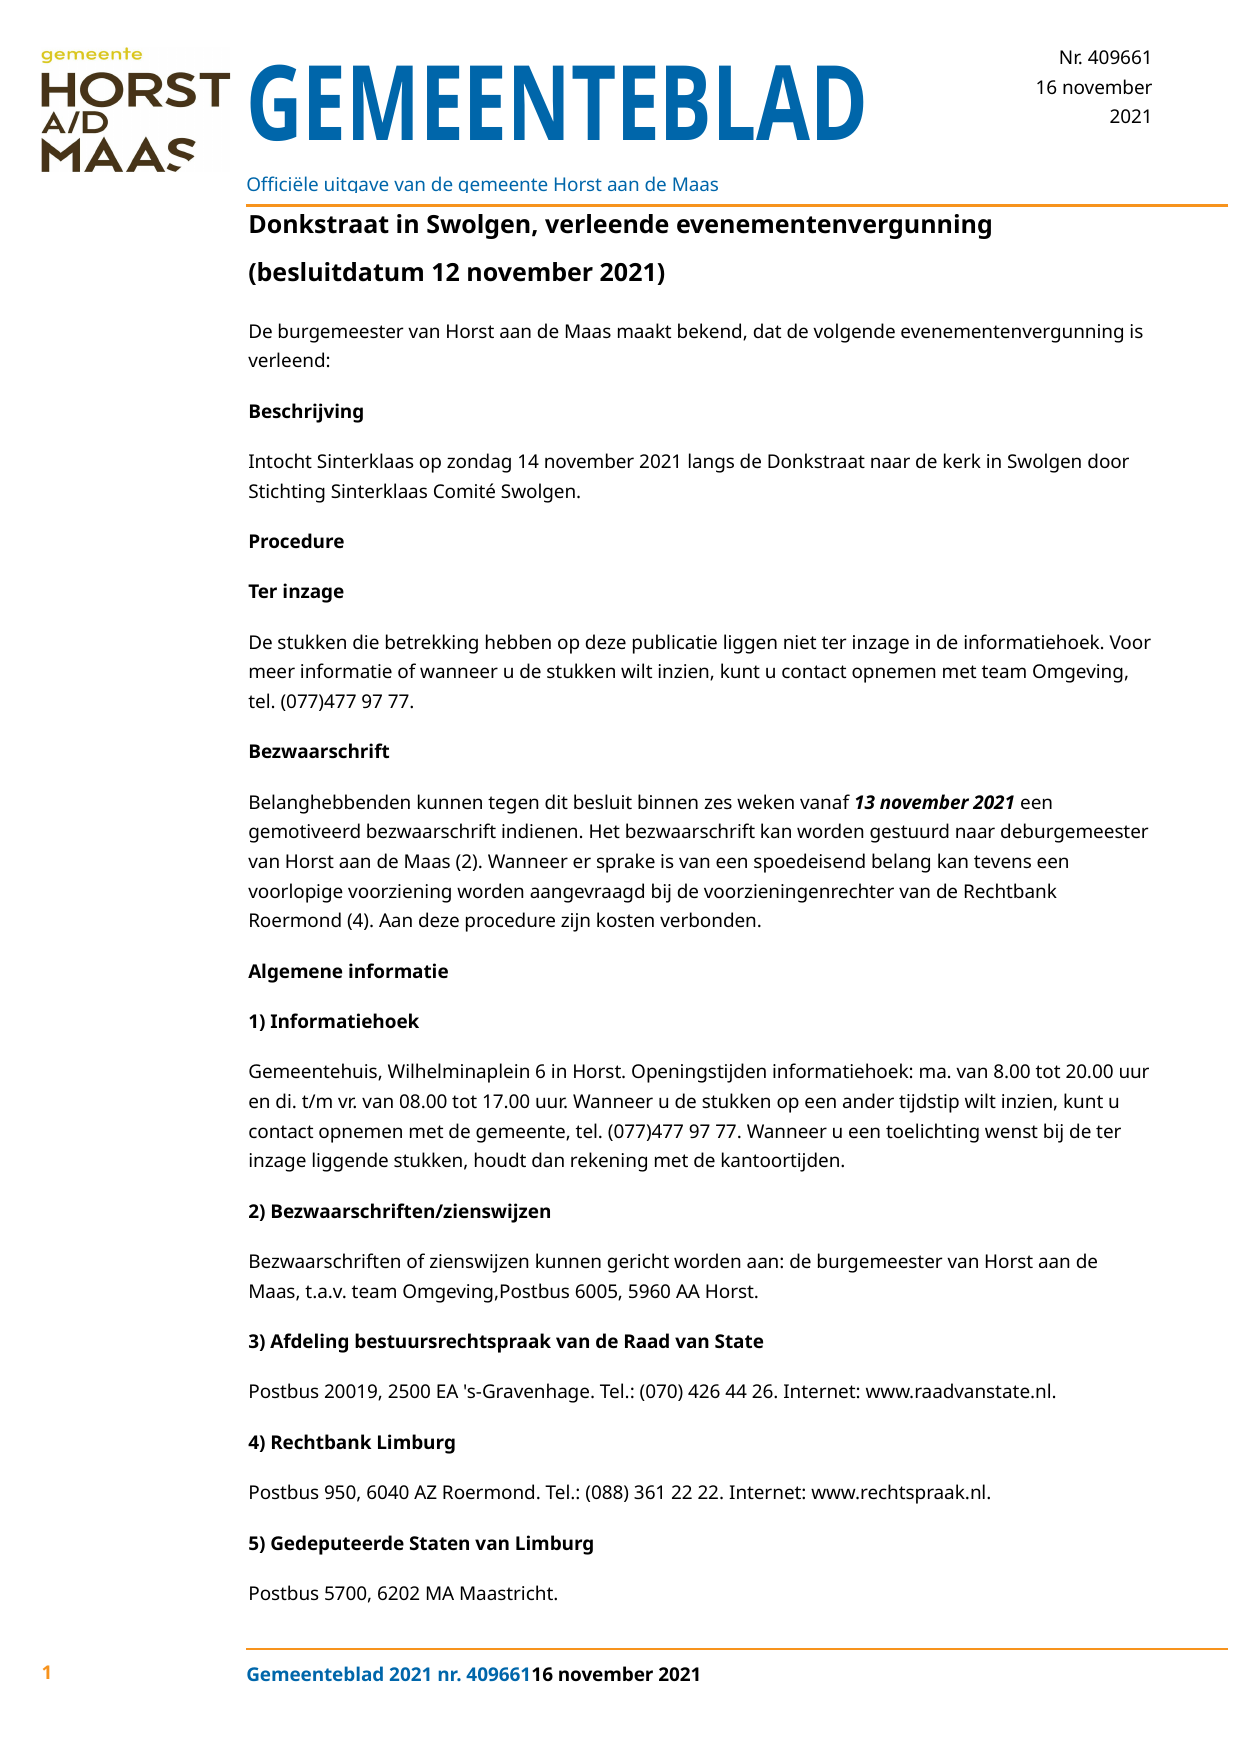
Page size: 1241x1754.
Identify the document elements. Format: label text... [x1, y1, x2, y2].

text 5) Gedeputeerde Staten van Limburg [248, 1530, 1152, 1556]
text Beschrijving [248, 398, 1152, 424]
text 4) Rechtbank Limburg [248, 1429, 1152, 1455]
text Bezwaarschriften of zienswijzen kunnen gericht worden aan: de burgemeester van Horst aan de Maas, t.a.v. team Omgeving,Postbus 6005, 5960 AA Horst. [248, 1248, 1152, 1304]
text Intocht Sinterklaas op zondag 14 november 2021 langs de Donkstraat naar de kerk in Swolgen door Stichting Sinterklaas Comité Swolgen. [248, 448, 1152, 504]
text Postbus 950, 6040 AZ Roermond. Tel.: (088) 361 22 22. Internet: www.rechtspraak.nl. [248, 1479, 1152, 1505]
text Procedure [248, 528, 1152, 554]
text 2) Bezwaarschriften/zienswijzen [248, 1198, 1152, 1224]
text Bezwaarschrift [248, 739, 1152, 764]
picture [41, 47, 231, 172]
text Gemeentehuis, Wilhelminaplein 6 in Horst. Openingstijden informatiehoek: ma. van 8.00 tot 20.00 uur en di. t/m vr. van 08.00 tot 17.00 uur. Wanneer u de stukken op een ander tijdstip wilt inzien, kunt u contact opnemen met de gemeente, tel. (077)477 97 77. Wanneer u een toelichting wenst bij de ter inzage liggende stukken, houdt dan rekening met de kantoortijden. [248, 1059, 1152, 1173]
text Postbus 5700, 6202 MA Maastricht. [248, 1580, 1152, 1606]
text De burgemeester van Horst aan de Maas maakt bekend, dat de volgende evenementenvergunning is verleend: [248, 318, 1152, 373]
text Belanghebbenden kunnen tegen dit besluit binnen zes weken vanaf 13 november 2021 een gemotiveerd bezwaarschrift indienen. Het bezwaarschrift kan worden gestuurd naar deburgemeester van Horst aan de Maas (2). Wanneer er sprake is van een spoedeisend belang kan tevens een voorlopige voorziening worden aangevraagd bij de voorzieningenrechter van de Rechtbank Roermond (4). Aan deze procedure zijn kosten verbonden. [248, 789, 1152, 933]
text Algemene informatie [248, 958, 1152, 984]
text Donkstraat in Swolgen, verleende evenementenvergunning (besluitdatum 12 november 2021) [248, 207, 1152, 288]
text 1) Informatiehoek [248, 1008, 1152, 1034]
text De stukken die betrekking hebben op deze publicatie liggen niet ter inzage in de informatiehoek. Voor meer informatie of wanneer u de stukken wilt inzien, kunt u contact opnemen met team Omgeving, tel. (077)477 97 77. [248, 629, 1152, 714]
text 3) Afdeling bestuursrechtspraak van de Raad van State [248, 1328, 1152, 1354]
text Postbus 20019, 2500 EA 's-Gravenhage. Tel.: (070) 426 44 26. Internet: www.raadvanstate.nl. [248, 1379, 1152, 1404]
text Ter inzage [248, 579, 1152, 604]
